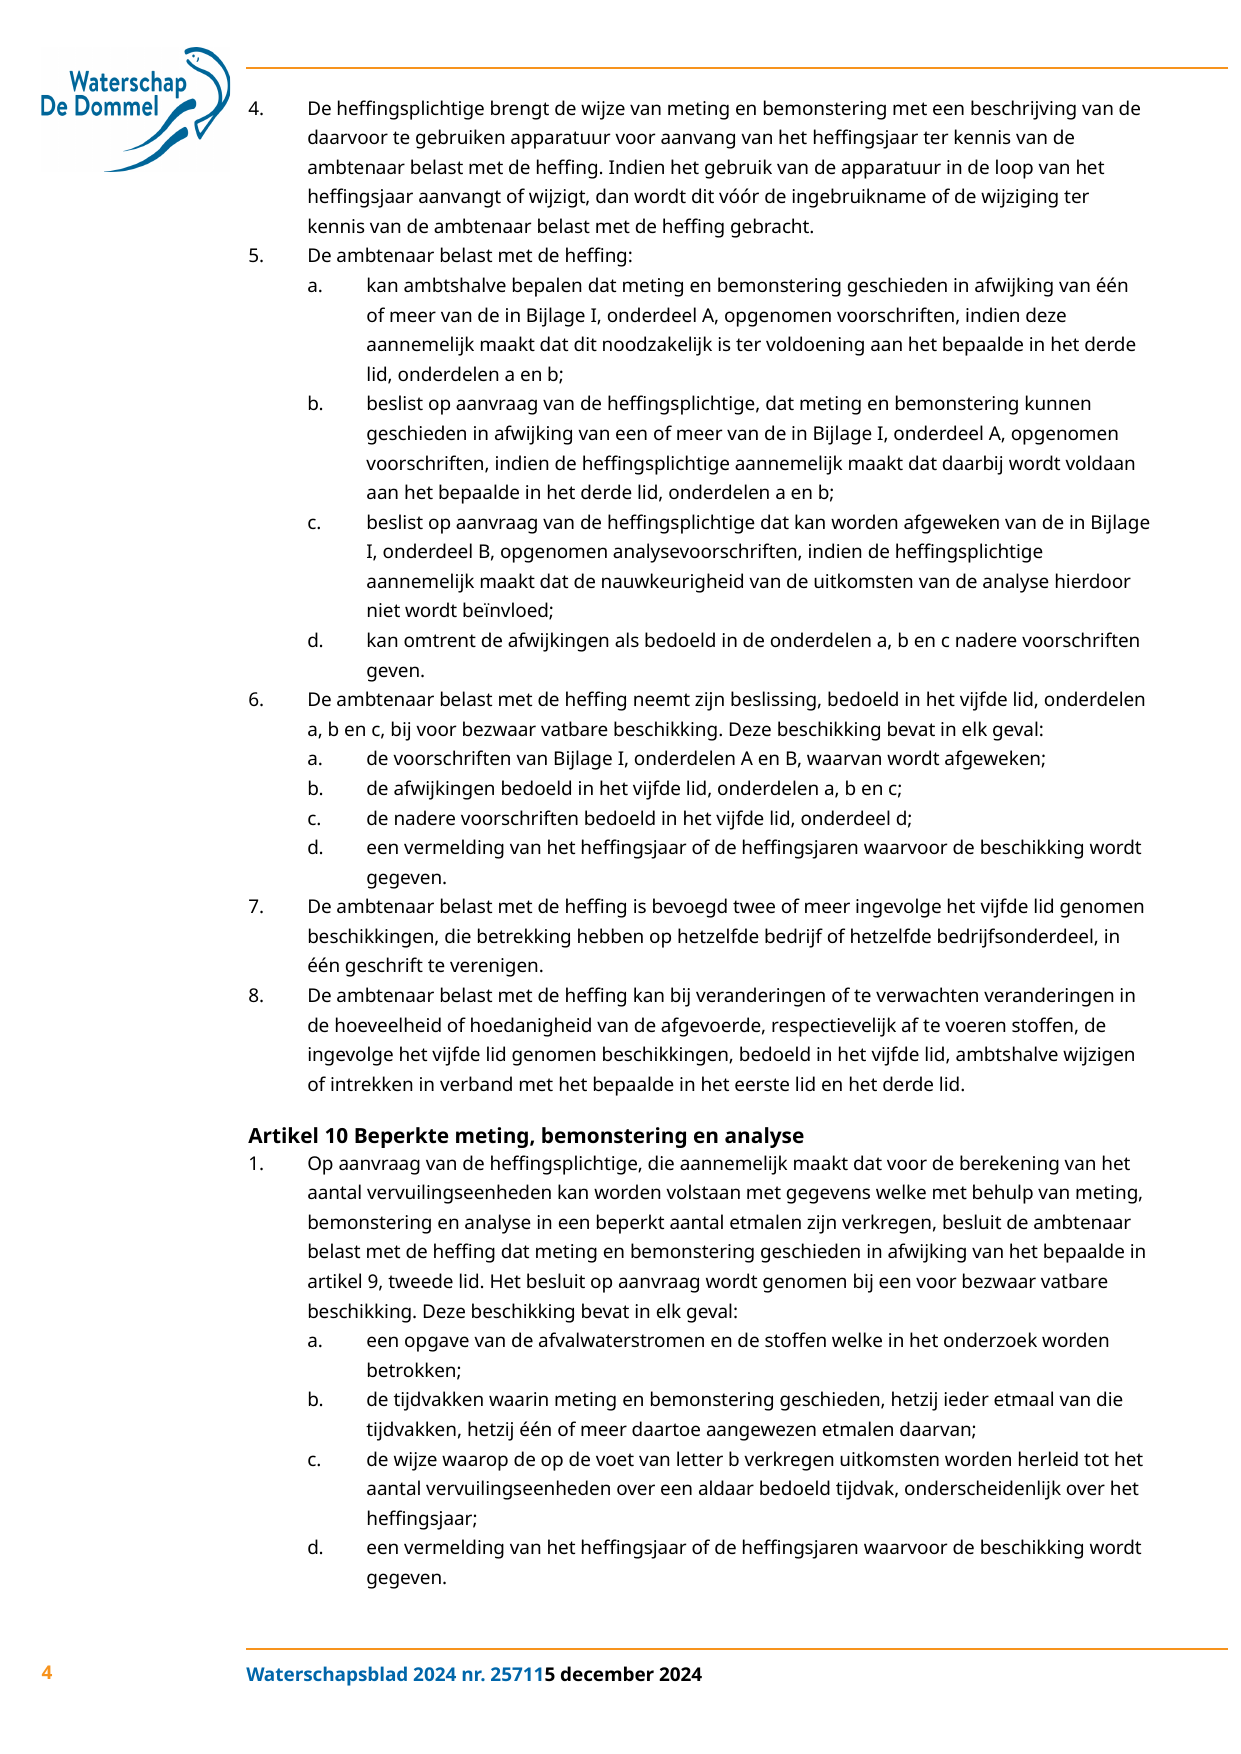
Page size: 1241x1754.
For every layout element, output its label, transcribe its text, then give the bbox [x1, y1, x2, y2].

list kan omtrent de afwijkingen als bedoeld in de onderdelen a, b en c nadere voorschriften geven. [307, 627, 1152, 683]
list kan ambtshalve bepalen dat meting en bemonstering geschieden in afwijking van één of meer van de in Bijlage I, onderdeel A, opgenomen voorschriften, indien deze aannemelijk maakt dat dit noodzakelijk is ter voldoening aan het bepaalde in het derde lid, onderdelen a en b; [307, 272, 1152, 387]
list De heffingsplichtige brengt de wijze van meting en bemonstering met een beschrijving van de daarvoor te gebruiken apparatuur voor aanvang van het heffingsjaar ter kennis van de ambtenaar belast met de heffing. Indien het gebruik van de apparatuur in de loop van het heffingsjaar aanvangt of wijzigt, dan wordt dit vóór de ingebruikname of de wijziging ter kennis van de ambtenaar belast met de heffing gebracht. [248, 95, 1152, 239]
list beslist op aanvraag van de heffingsplichtige, dat meting en bemonstering kunnen geschieden in afwijking van een of meer van de in Bijlage I, onderdeel A, opgenomen voorschriften, indien de heffingsplichtige aannemelijk maakt dat daarbij wordt voldaan aan het bepaalde in het derde lid, onderdelen a en b; [307, 391, 1152, 505]
list Op aanvraag van de heffingsplichtige, die aannemelijk maakt dat voor de berekening van het aantal vervuilingseenheden kan worden volstaan met gegevens welke met behulp van meting, bemonstering en analyse in een beperkt aantal etmalen zijn verkregen, besluit de ambtenaar belast met de heffing dat meting en bemonstering geschieden in afwijking van het bepaalde in artikel 9, tweede lid. Het besluit op aanvraag wordt genomen bij een voor bezwaar vatbare beschikking. Deze beschikking bevat in elk geval: [248, 1150, 1152, 1323]
list een vermelding van het heffingsjaar of de heffingsjaren waarvoor de beschikking wordt gegeven. [307, 834, 1152, 890]
list de nadere voorschriften bedoeld in het vijfde lid, onderdeel d; [307, 805, 1152, 831]
picture [41, 47, 231, 172]
list een vermelding van het heffingsjaar of de heffingsjaren waarvoor de beschikking wordt gegeven. [307, 1534, 1152, 1590]
list De ambtenaar belast met de heffing: [248, 243, 1152, 268]
list De ambtenaar belast met de heffing is bevoegd twee of meer ingevolge het vijfde lid genomen beschikkingen, die betrekking hebben op hetzelfde bedrijf of hetzelfde bedrijfsonderdeel, in één geschrift te verenigen. [248, 893, 1152, 978]
picture [198, 118, 210, 131]
list de afwijkingen bedoeld in het vijfde lid, onderdelen a, b en c; [307, 775, 1152, 801]
text Artikel 10 Beperkte meting, bemonstering en analyse [248, 1121, 1152, 1150]
picture [204, 47, 231, 76]
list de wijze waarop de op de voet van letter b verkregen uitkomsten worden herleid tot het aantal vervuilingseenheden over een aldaar bedoeld tijdvak, onderscheidenlijk over het heffingsjaar; [307, 1446, 1152, 1531]
list de voorschriften van Bijlage I, onderdelen A en B, waarvan wordt afgeweken; [307, 746, 1152, 771]
list een opgave van de afvalwaterstromen en de stoffen welke in het onderzoek worden betrokken; [307, 1327, 1152, 1383]
list de tijdvakken waarin meting en bemonstering geschieden, hetzij ieder etmaal van die tijdvakken, hetzij één of meer daartoe aangewezen etmalen daarvan; [307, 1387, 1152, 1442]
picture [45, 99, 51, 111]
list De ambtenaar belast met de heffing kan bij veranderingen of te verwachten veranderingen in de hoeveelheid of hoedanigheid van de afgevoerde, respectievelijk af te voeren stoffen, de ingevolge het vijfde lid genomen beschikkingen, bedoeld in het vijfde lid, ambtshalve wijzigen of intrekken in verband met het bepaalde in het eerste lid en het derde lid. [248, 982, 1152, 1097]
list beslist op aanvraag van de heffingsplichtige dat kan worden afgeweken van de in Bijlage I, onderdeel B, opgenomen analysevoorschriften, indien de heffingsplichtige aannemelijk maakt dat de nauwkeurigheid van de uitkomsten van de analyse hierdoor niet wordt beïnvloed; [307, 509, 1152, 623]
list De ambtenaar belast met de heffing neemt zijn beslissing, bedoeld in het vijfde lid, onderdelen a, b en c, bij voor bezwaar vatbare beschikking. Deze beschikking bevat in elk geval: [248, 686, 1152, 742]
